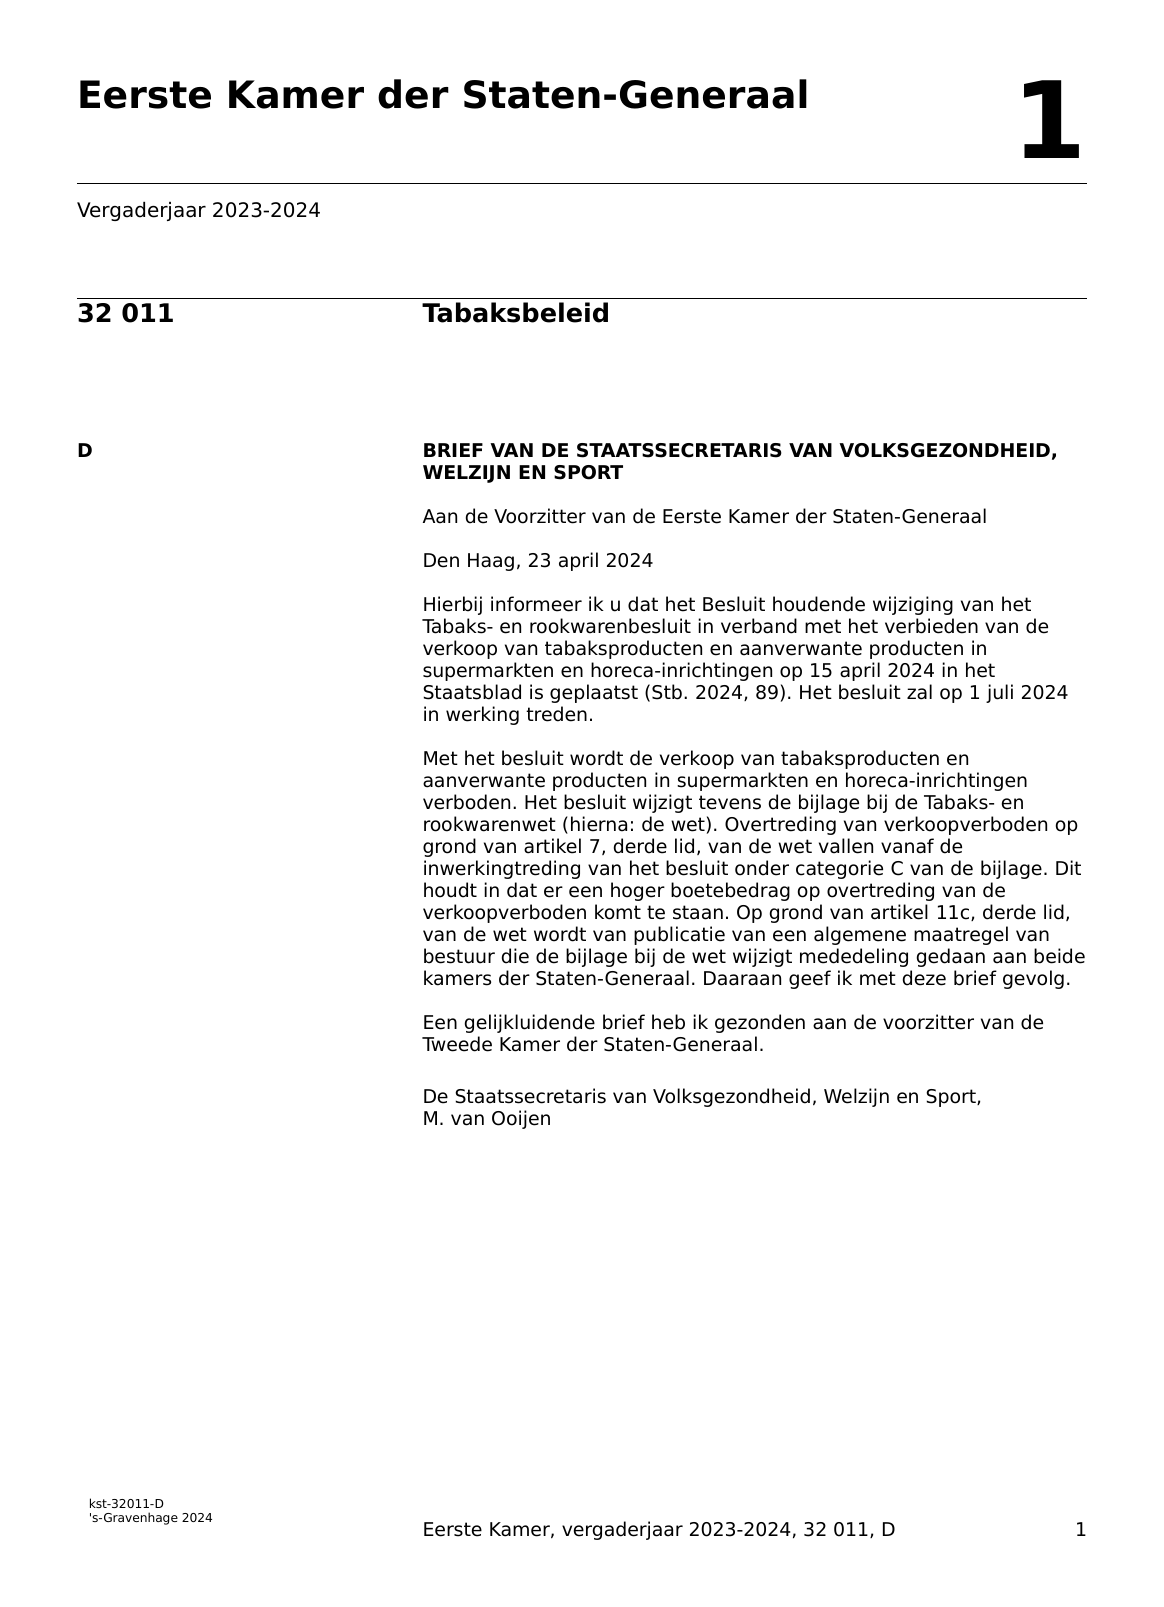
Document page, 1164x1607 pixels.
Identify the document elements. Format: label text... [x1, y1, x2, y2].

text Aan de Voorzitter van de Eerste Kamer der Staten-Generaal [422, 506, 1087, 528]
text Den Haag, 23 april 2024 [422, 550, 1087, 572]
table_cell Vergaderjaar 2023-2024 [77, 184, 1087, 298]
text Met het besluit wordt de verkoop van tabaksproducten en aanverwante producten in supermarkten en horeca-inrichtingen verboden. Het besluit wijzigt tevens de bijlage bij de Tabaks- en rookwarenwet (hierna: de wet). Overtreding van verkoopverboden op grond van artikel 7, derde lid, van de wet vallen vanaf de inwerkingtreding van het besluit onder categorie C van de bijlage. Dit houdt in dat er een hoger boetebedrag op overtreding van de verkoopverboden komt te staan. Op grond van artikel 11c, derde lid, van de wet wordt van publicatie van een algemene maatregel van bestuur die de bijlage bij de wet wijzigt mededeling gedaan aan beide kamers der Staten-Generaal. Daaraan geef ik met deze brief gevolg. [422, 748, 1087, 990]
text De Staatssecretaris van Volksgezondheid, Welzijn en Sport, M. van Ooijen [422, 1086, 1087, 1130]
table_header Eerste Kamer der Staten-Generaal [77, 59, 886, 183]
subtitle 32 011 Tabaksbeleid [77, 299, 1087, 329]
text Een gelijkluidende brief heb ik gezonden aan de voorzitter van de Tweede Kamer der Staten-Generaal. [422, 1012, 1087, 1056]
text Hierbij informeer ik u dat het Besluit houdende wijziging van het Tabaks- en rookwarenbesluit in verband met het verbieden van de verkoop van tabaksproducten en aanverwante producten in supermarkten en horeca-inrichtingen op 15 april 2024 in het Staatsblad is geplaatst (Stb. 2024, 89). Het besluit zal op 1 juli 2024 in werking treden. [422, 594, 1087, 726]
text 's-Gravenhage 2024 [88, 1511, 323, 1525]
table_header 1 [886, 59, 1087, 183]
text kst-32011-D [88, 1497, 323, 1511]
subtitle D BRIEF VAN DE STAATSSECRETARIS VAN VOLKSGEZONDHEID, WELZIJN EN SPORT [77, 440, 1087, 484]
